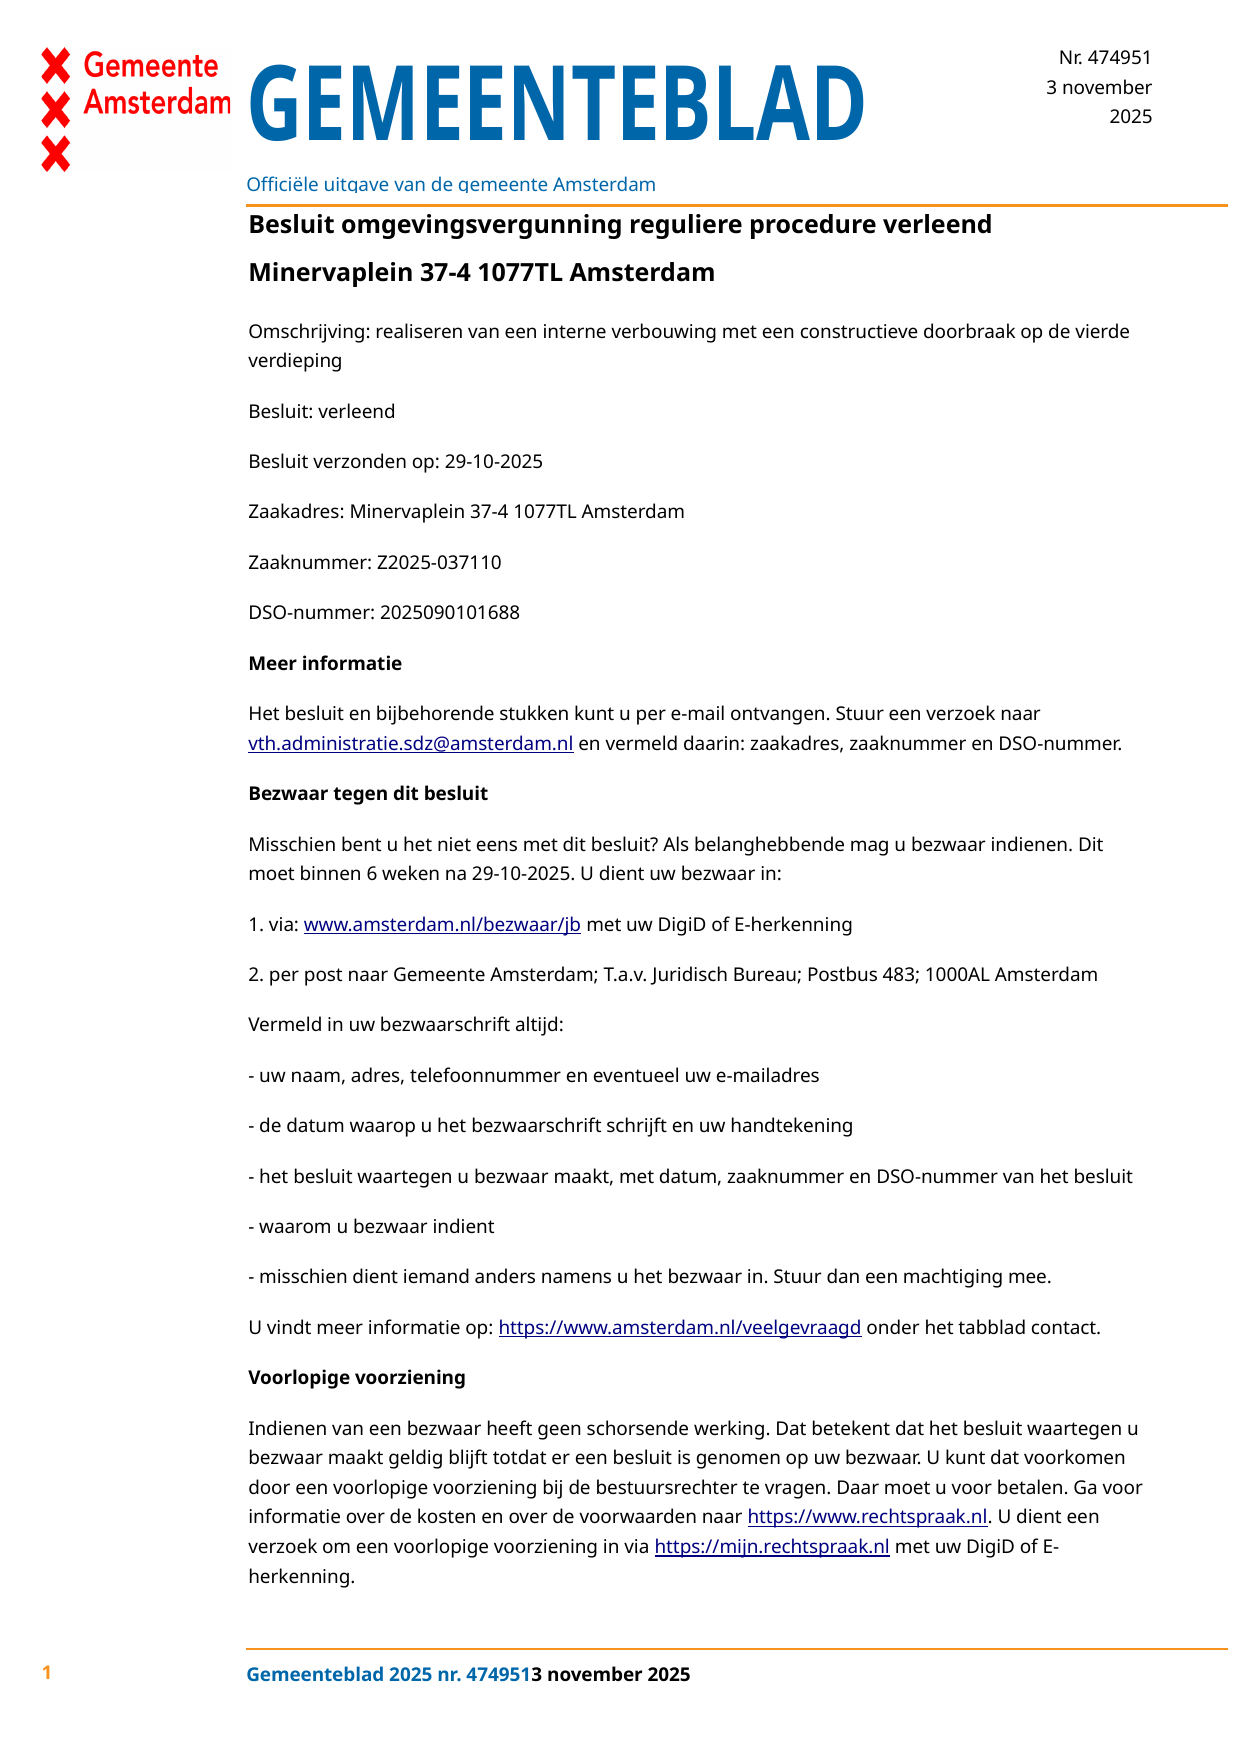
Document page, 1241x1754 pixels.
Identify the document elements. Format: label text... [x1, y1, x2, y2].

text Het besluit en bijbehorende stukken kunt u per e-mail ontvangen. Stuur een verzoek naar vth.administratie.sdz@amsterdam.nl en vermeld daarin: zaakadres, zaaknummer en DSO-nummer. [248, 700, 1152, 756]
text DSO-nummer: 2025090101688 [248, 599, 1152, 625]
text 1. via: www.amsterdam.nl/bezwaar/jb met uw DigiD of E-herkenning [248, 911, 1152, 937]
text Bezwaar tegen dit besluit [248, 780, 1152, 806]
text - de datum waarop u het bezwaarschrift schrijft en uw handtekening [248, 1112, 1152, 1138]
text Zaaknummer: Z2025-037110 [248, 549, 1152, 575]
text Meer informatie [248, 650, 1152, 676]
text U vindt meer informatie op: https://www.amsterdam.nl/veelgevraagd onder het tabblad contact. [248, 1314, 1152, 1340]
text Indienen van een bezwaar heeft geen schorsende werking. Dat betekent dat het besluit waartegen u bezwaar maakt geldig blijft totdat er een besluit is genomen op uw bezwaar. U kunt dat voorkomen door een voorlopige voorziening bij de bestuursrechter te vragen. Daar moet u voor betalen. Ga voor informatie over de kosten en over de voorwaarden naar https://www.rechtspraak.nl. U dient een verzoek om een voorlopige voorziening in via https://mijn.rechtspraak.nl met uw DigiD of E-herkenning. [248, 1415, 1152, 1589]
text Vermeld in uw bezwaarschrift altijd: [248, 1012, 1152, 1037]
text Misschien bent u het niet eens met dit besluit? Als belanghebbende mag u bezwaar indienen. Dit moet binnen 6 weken na 29-10-2025. U dient uw bezwaar in: [248, 831, 1152, 886]
text Besluit omgevingsvergunning reguliere procedure verleend Minervaplein 37-4 1077TL Amsterdam [248, 207, 1152, 288]
text - uw naam, adres, telefoonnummer en eventueel uw e-mailadres [248, 1062, 1152, 1088]
text - het besluit waartegen u bezwaar maakt, met datum, zaaknummer en DSO-nummer van het besluit [248, 1163, 1152, 1189]
text 2. per post naar Gemeente Amsterdam; T.a.v. Juridisch Bureau; Postbus 483; 1000AL Amsterdam [248, 961, 1152, 987]
text Omschrijving: realiseren van een interne verbouwing met een constructieve doorbraak op de vierde verdieping [248, 318, 1152, 373]
text - waarom u bezwaar indient [248, 1213, 1152, 1239]
text - misschien dient iemand anders namens u het bezwaar in. Stuur dan een machtiging mee. [248, 1264, 1152, 1289]
text Besluit verzonden op: 29-10-2025 [248, 448, 1152, 474]
text Besluit: verleend [248, 398, 1152, 424]
text Voorlopige voorziening [248, 1364, 1152, 1390]
picture [41, 47, 231, 172]
text Zaakadres: Minervaplein 37-4 1077TL Amsterdam [248, 499, 1152, 524]
